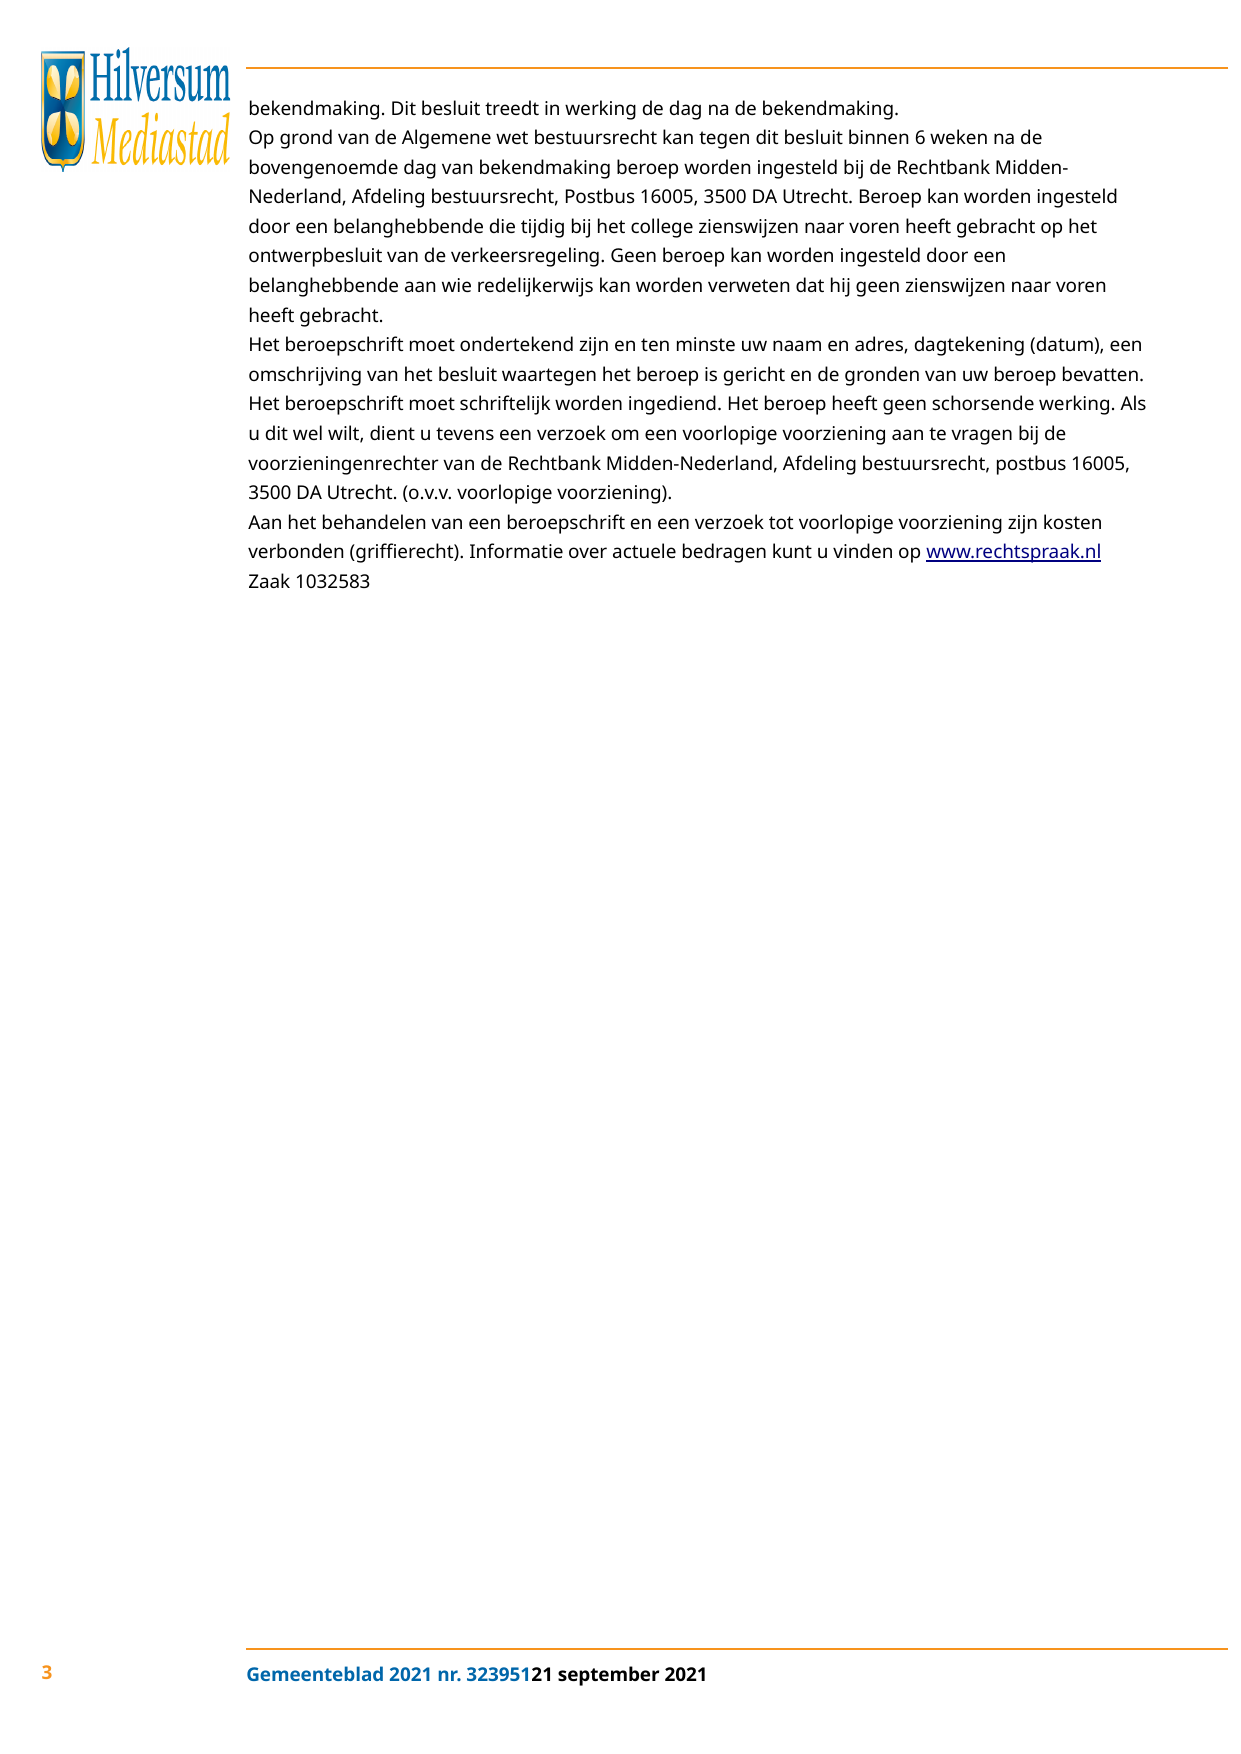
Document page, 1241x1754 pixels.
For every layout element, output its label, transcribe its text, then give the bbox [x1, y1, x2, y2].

text Op grond van de Algemene wet bestuursrecht kan tegen dit besluit binnen 6 weken na de bovengenoemde dag van bekendmaking beroep worden ingesteld bij de Rechtbank Midden-Nederland, Afdeling bestuursrecht, Postbus 16005, 3500 DA Utrecht. Beroep kan worden ingesteld door een belanghebbende die tijdig bij het college zienswijzen naar voren heeft gebracht op het ontwerpbesluit van de verkeersregeling. Geen beroep kan worden ingesteld door een belanghebbende aan wie redelijkerwijs kan worden verweten dat hij geen zienswijzen naar voren heeft gebracht. [248, 124, 1152, 328]
text Zaak 1032583 [248, 568, 1152, 594]
text Aan het behandelen van een beroepschrift en een verzoek tot voorlopige voorziening zijn kosten verbonden (griffierecht). Informatie over actuele bedragen kunt u vinden op www.rechtspraak.nl [248, 509, 1152, 564]
text bekendmaking. Dit besluit treedt in werking de dag na de bekendmaking. [248, 95, 1152, 121]
picture [41, 47, 231, 172]
text Het beroepschrift moet ondertekend zijn en ten minste uw naam en adres, dagtekening (datum), een omschrijving van het besluit waartegen het beroep is gericht en de gronden van uw beroep bevatten. Het beroepschrift moet schriftelijk worden ingediend. Het beroep heeft geen schorsende werking. Als u dit wel wilt, dient u tevens een verzoek om een voorlopige voorziening aan te vragen bij de voorzieningenrechter van de Rechtbank Midden-Nederland, Afdeling bestuursrecht, postbus 16005, 3500 DA Utrecht. (o.v.v. voorlopige voorziening). [248, 331, 1152, 505]
